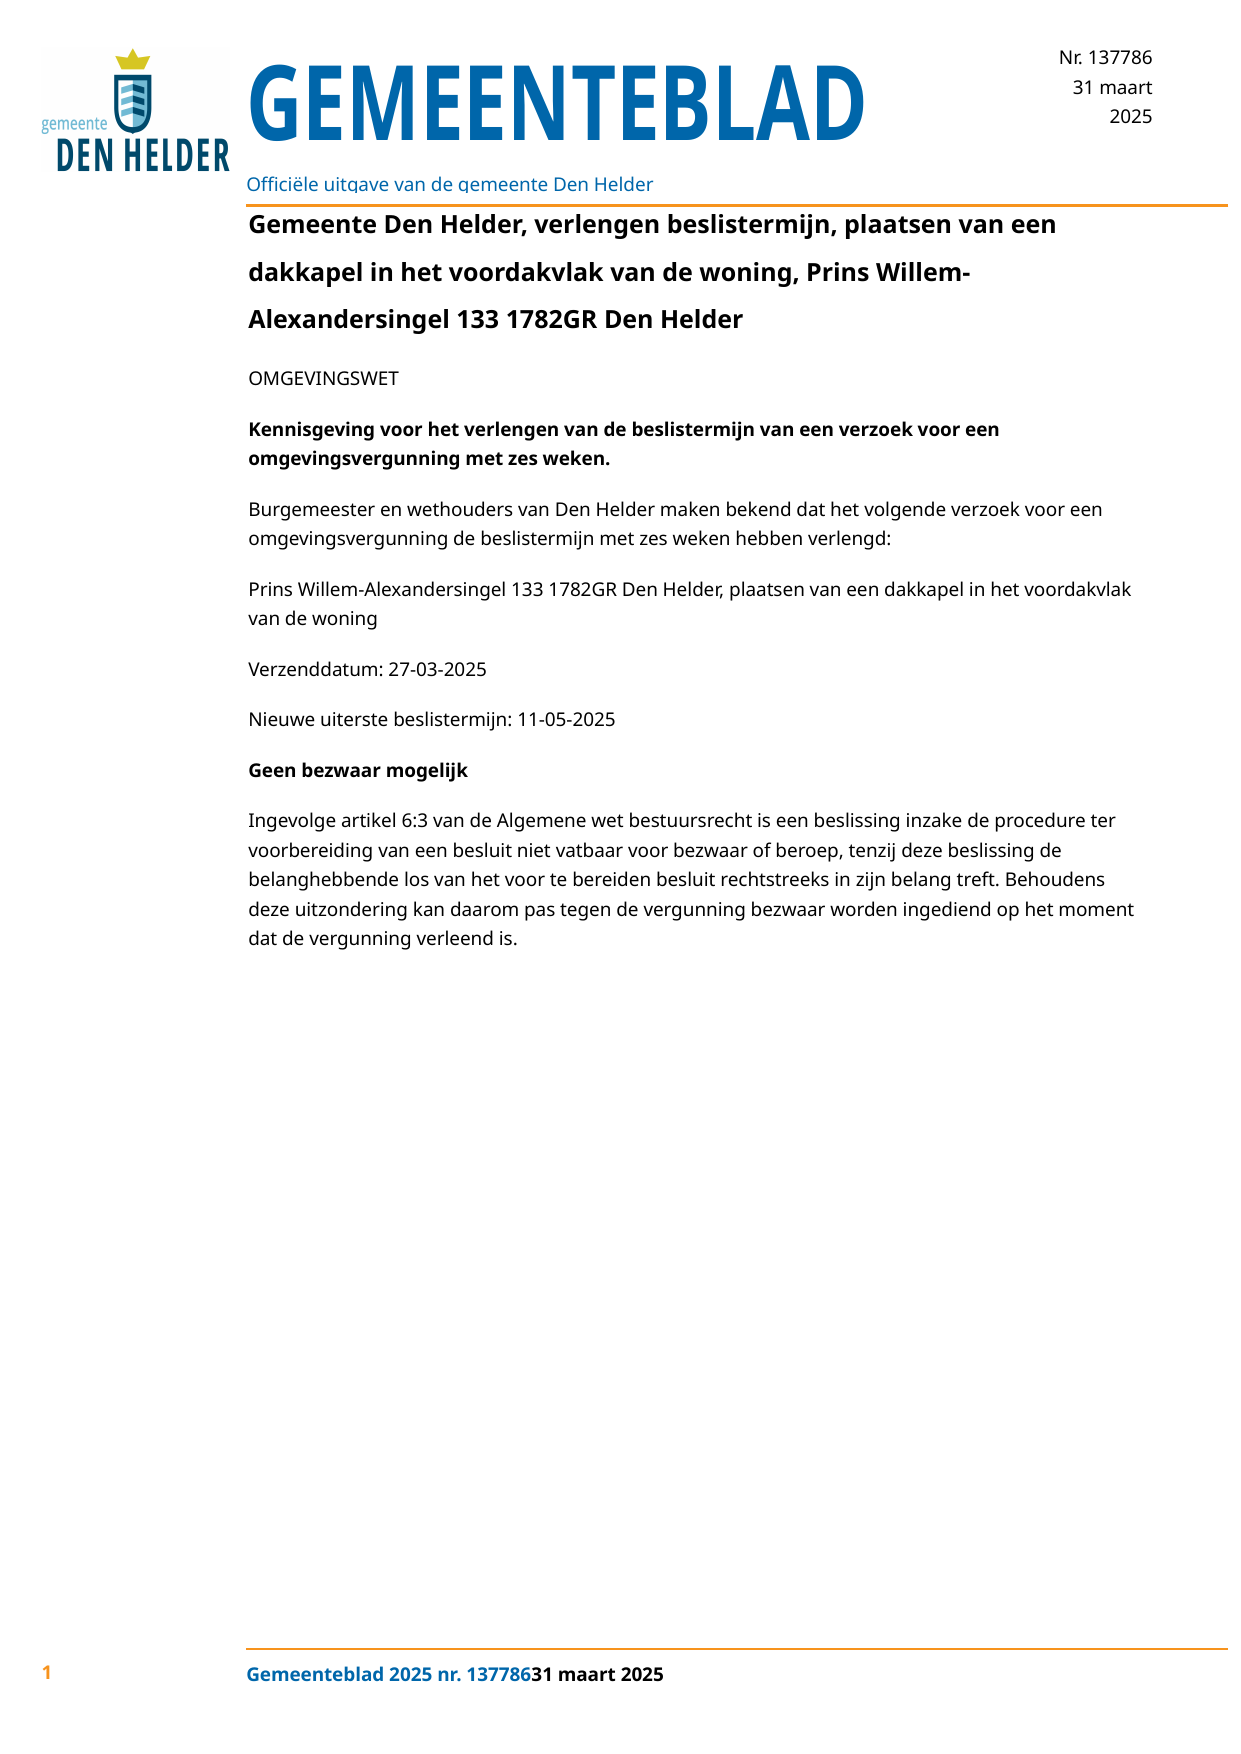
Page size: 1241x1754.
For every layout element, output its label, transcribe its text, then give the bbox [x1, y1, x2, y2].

text Ingevolge artikel 6:3 van de Algemene wet bestuursrecht is een beslissing inzake de procedure ter voorbereiding van een besluit niet vatbaar voor bezwaar of beroep, tenzij deze beslissing de belanghebbende los van het voor te bereiden besluit rechtstreeks in zijn belang treft. Behoudens deze uitzondering kan daarom pas tegen de vergunning bezwaar worden ingediend op het moment dat de vergunning verleend is. [248, 807, 1152, 951]
text Gemeente Den Helder, verlengen beslistermijn, plaatsen van een dakkapel in het voordakvlak van de woning, Prins Willem-Alexandersingel 133 1782GR Den Helder [248, 207, 1152, 336]
picture [63, 144, 68, 165]
picture [41, 47, 231, 172]
picture [130, 157, 135, 172]
picture [100, 154, 106, 172]
text Burgemeester en wethouders van Den Helder maken bekend dat het volgende verzoek voor een omgevingsvergunning de beslistermijn met zes weken hebben verlengd: [248, 496, 1152, 551]
text Geen bezwaar mogelijk [248, 757, 1152, 782]
text Prins Willem-Alexandersingel 133 1782GR Den Helder, plaatsen van een dakkapel in het voordakvlak van de woning [248, 576, 1152, 631]
text Nieuwe uiterste beslistermijn: 11-05-2025 [248, 706, 1152, 732]
text OMGEVINGSWET [248, 366, 1152, 391]
picture [182, 144, 187, 165]
picture [220, 160, 224, 172]
text Verzenddatum: 27-03-2025 [248, 656, 1152, 682]
text Kennisgeving voor het verlengen van de beslistermijn van een verzoek voor een omgevingsvergunning met zes weken. [248, 416, 1152, 471]
